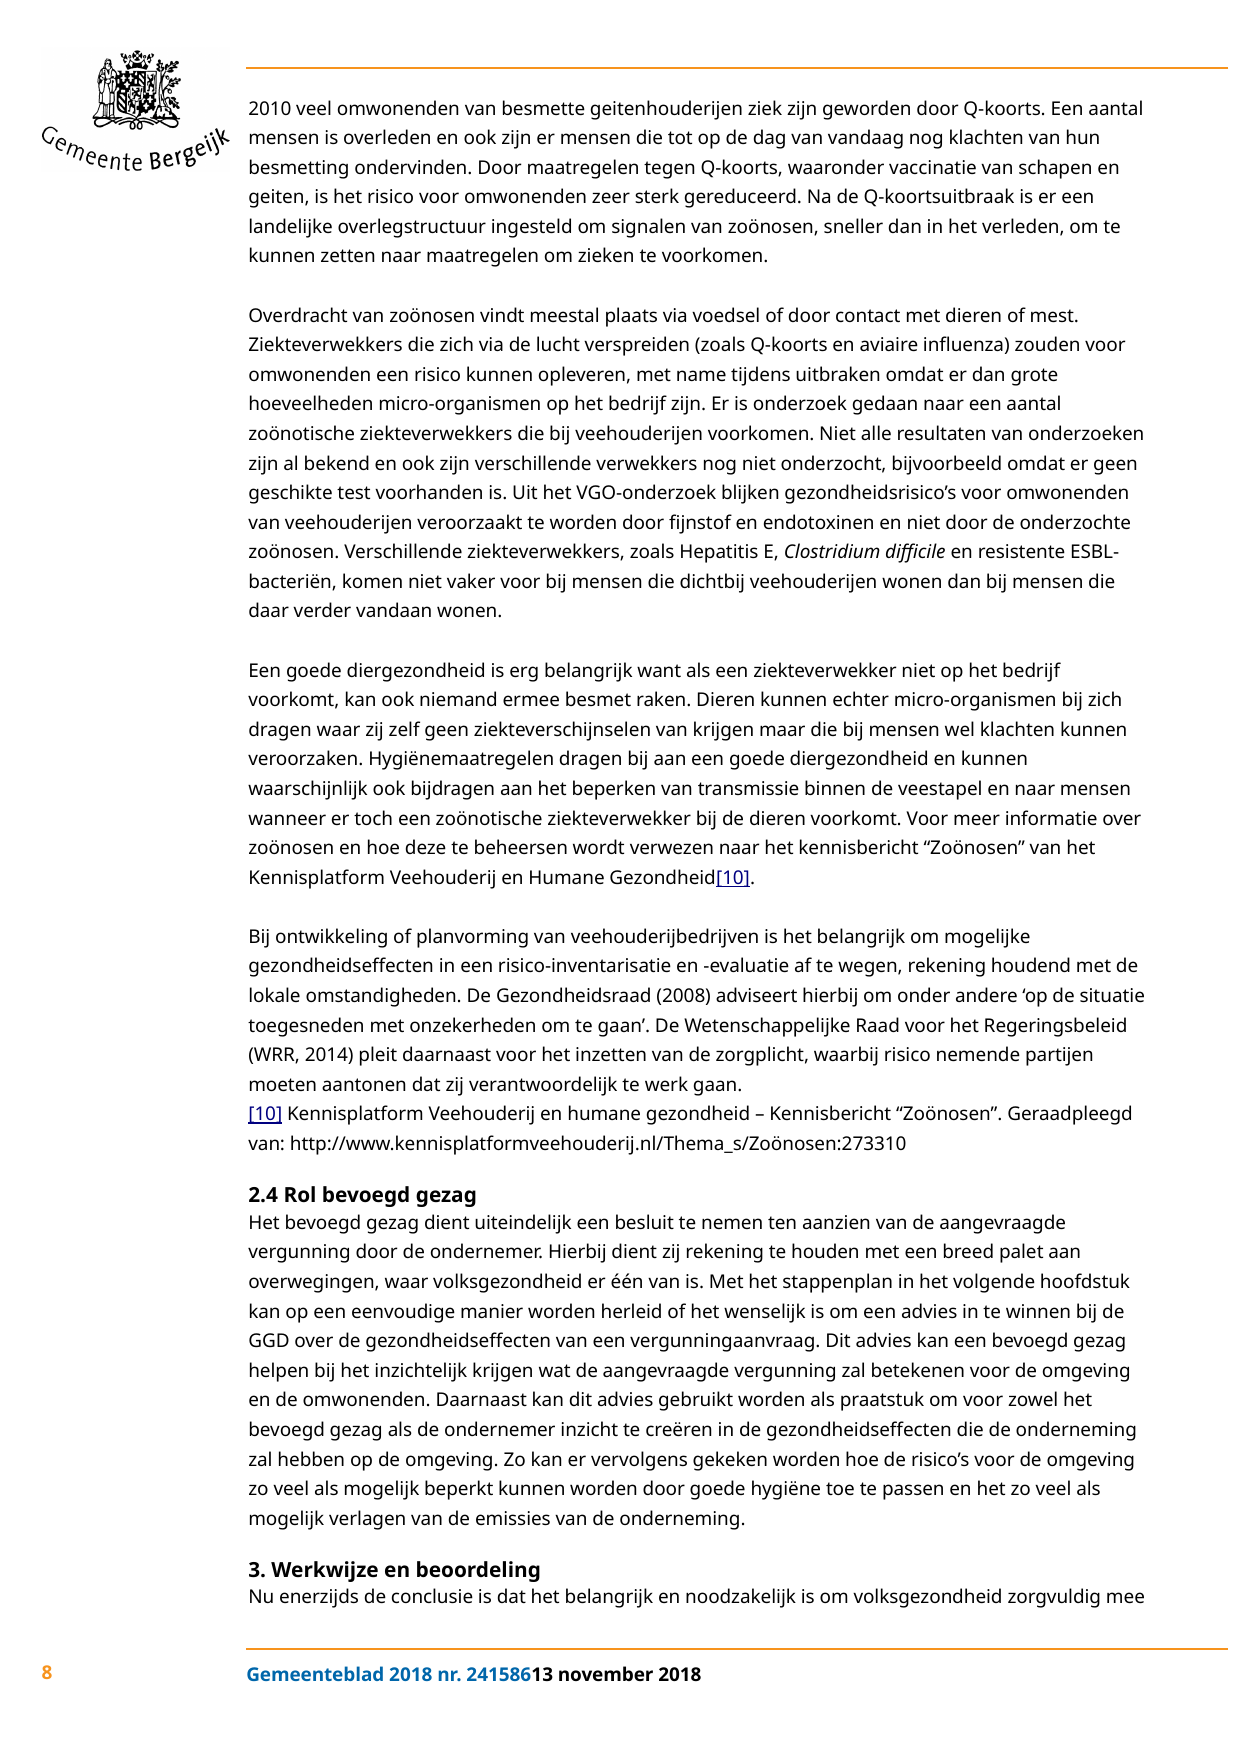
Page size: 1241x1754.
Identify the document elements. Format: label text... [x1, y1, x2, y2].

text Overdracht van zoönosen vindt meestal plaats via voedsel of door contact met dieren of mest. Ziekteverwekkers die zich via de lucht verspreiden (zoals Q-koorts en aviaire influenza) zouden voor omwonenden een risico kunnen opleveren, met name tijdens uitbraken omdat er dan grote hoeveelheden micro-organismen op het bedrijf zijn. Er is onderzoek gedaan naar een aantal zoönotische ziekteverwekkers die bij veehouderijen voorkomen. Niet alle resultaten van onderzoeken zijn al bekend en ook zijn verschillende verwekkers nog niet onderzocht, bijvoorbeeld omdat er geen geschikte test voorhanden is. Uit het VGO-onderzoek blijken gezondheidsrisico’s voor omwonenden van veehouderijen veroorzaakt te worden door fijnstof en endotoxinen en niet door de onderzochte zoönosen. Verschillende ziekteverwekkers, zoals Hepatitis E, Clostridium difficile en resistente ESBL-bacteriën, komen niet vaker voor bij mensen die dichtbij veehouderijen wonen dan bij mensen die daar verder vandaan wonen. [248, 302, 1152, 623]
text [10] Kennisplatform Veehouderij en humane gezondheid – Kennisbericht “Zoönosen”. Geraadpleegd van: http://www.kennisplatformveehouderij.nl/Thema_s/Zoönosen:273310 [248, 1101, 1152, 1156]
picture [41, 47, 231, 172]
text Een goede diergezondheid is erg belangrijk want als een ziekteverwekker niet op het bedrijf voorkomt, kan ook niemand ermee besmet raken. Dieren kunnen echter micro-organismen bij zich dragen waar zij zelf geen ziekteverschijnselen van krijgen maar die bij mensen wel klachten kunnen veroorzaken. Hygiënemaatregelen dragen bij aan een goede diergezondheid en kunnen waarschijnlijk ook bijdragen aan het beperken van transmissie binnen de veestapel en naar mensen wanneer er toch een zoönotische ziekteverwekker bij de dieren voorkomt. Voor meer informatie over zoönosen en hoe deze te beheersen wordt verwezen naar het kennisbericht “Zoönosen” van het Kennisplatform Veehouderij en Humane Gezondheid[10]. [248, 657, 1152, 890]
text Het bevoegd gezag dient uiteindelijk een besluit te nemen ten aanzien van de aangevraagde vergunning door de ondernemer. Hierbij dient zij rekening te houden met een breed palet aan overwegingen, waar volksgezondheid er één van is. Met het stappenplan in het volgende hoofdstuk kan op een eenvoudige manier worden herleid of het wenselijk is om een advies in te winnen bij de GGD over de gezondheidseffecten van een vergunningaanvraag. Dit advies kan een bevoegd gezag helpen bij het inzichtelijk krijgen wat de aangevraagde vergunning zal betekenen voor de omgeving en de omwonenden. Daarnaast kan dit advies gebruikt worden als praatstuk om voor zowel het bevoegd gezag als de ondernemer inzicht te creëren in de gezondheidseffecten die de onderneming zal hebben op de omgeving. Zo kan er vervolgens gekeken worden hoe de risico’s voor de omgeving zo veel als mogelijk beperkt kunnen worden door goede hygiëne toe te passen en het zo veel als mogelijk verlagen van de emissies van de onderneming. [248, 1209, 1152, 1531]
text Bij ontwikkeling of planvorming van veehouderijbedrijven is het belangrijk om mogelijke gezondheidseffecten in een risico-inventarisatie en -evaluatie af te wegen, rekening houdend met de lokale omstandigheden. De Gezondheidsraad (2008) adviseert hierbij om onder andere ‘op de situatie toegesneden met onzekerheden om te gaan’. De Wetenschappelijke Raad voor het Regeringsbeleid (WRR, 2014) pleit daarnaast voor het inzetten van de zorgplicht, waarbij risico nemende partijen moeten aantonen dat zij verantwoordelijk te werk gaan. [248, 923, 1152, 1097]
text 3. Werkwijze en beoordeling [248, 1555, 1152, 1584]
text 2010 veel omwonenden van besmette geitenhouderijen ziek zijn geworden door Q-koorts. Een aantal mensen is overleden en ook zijn er mensen die tot op de dag van vandaag nog klachten van hun besmetting ondervinden. Door maatregelen tegen Q-koorts, waaronder vaccinatie van schapen en geiten, is het risico voor omwonenden zeer sterk gereduceerd. Na de Q-koortsuitbraak is er een landelijke overlegstructuur ingesteld om signalen van zoönosen, sneller dan in het verleden, om te kunnen zetten naar maatregelen om zieken te voorkomen. [248, 95, 1152, 268]
text 2.4 Rol bevoegd gezag [248, 1181, 1152, 1209]
text Nu enerzijds de conclusie is dat het belangrijk en noodzakelijk is om volksgezondheid zorgvuldig mee [248, 1584, 1152, 1609]
